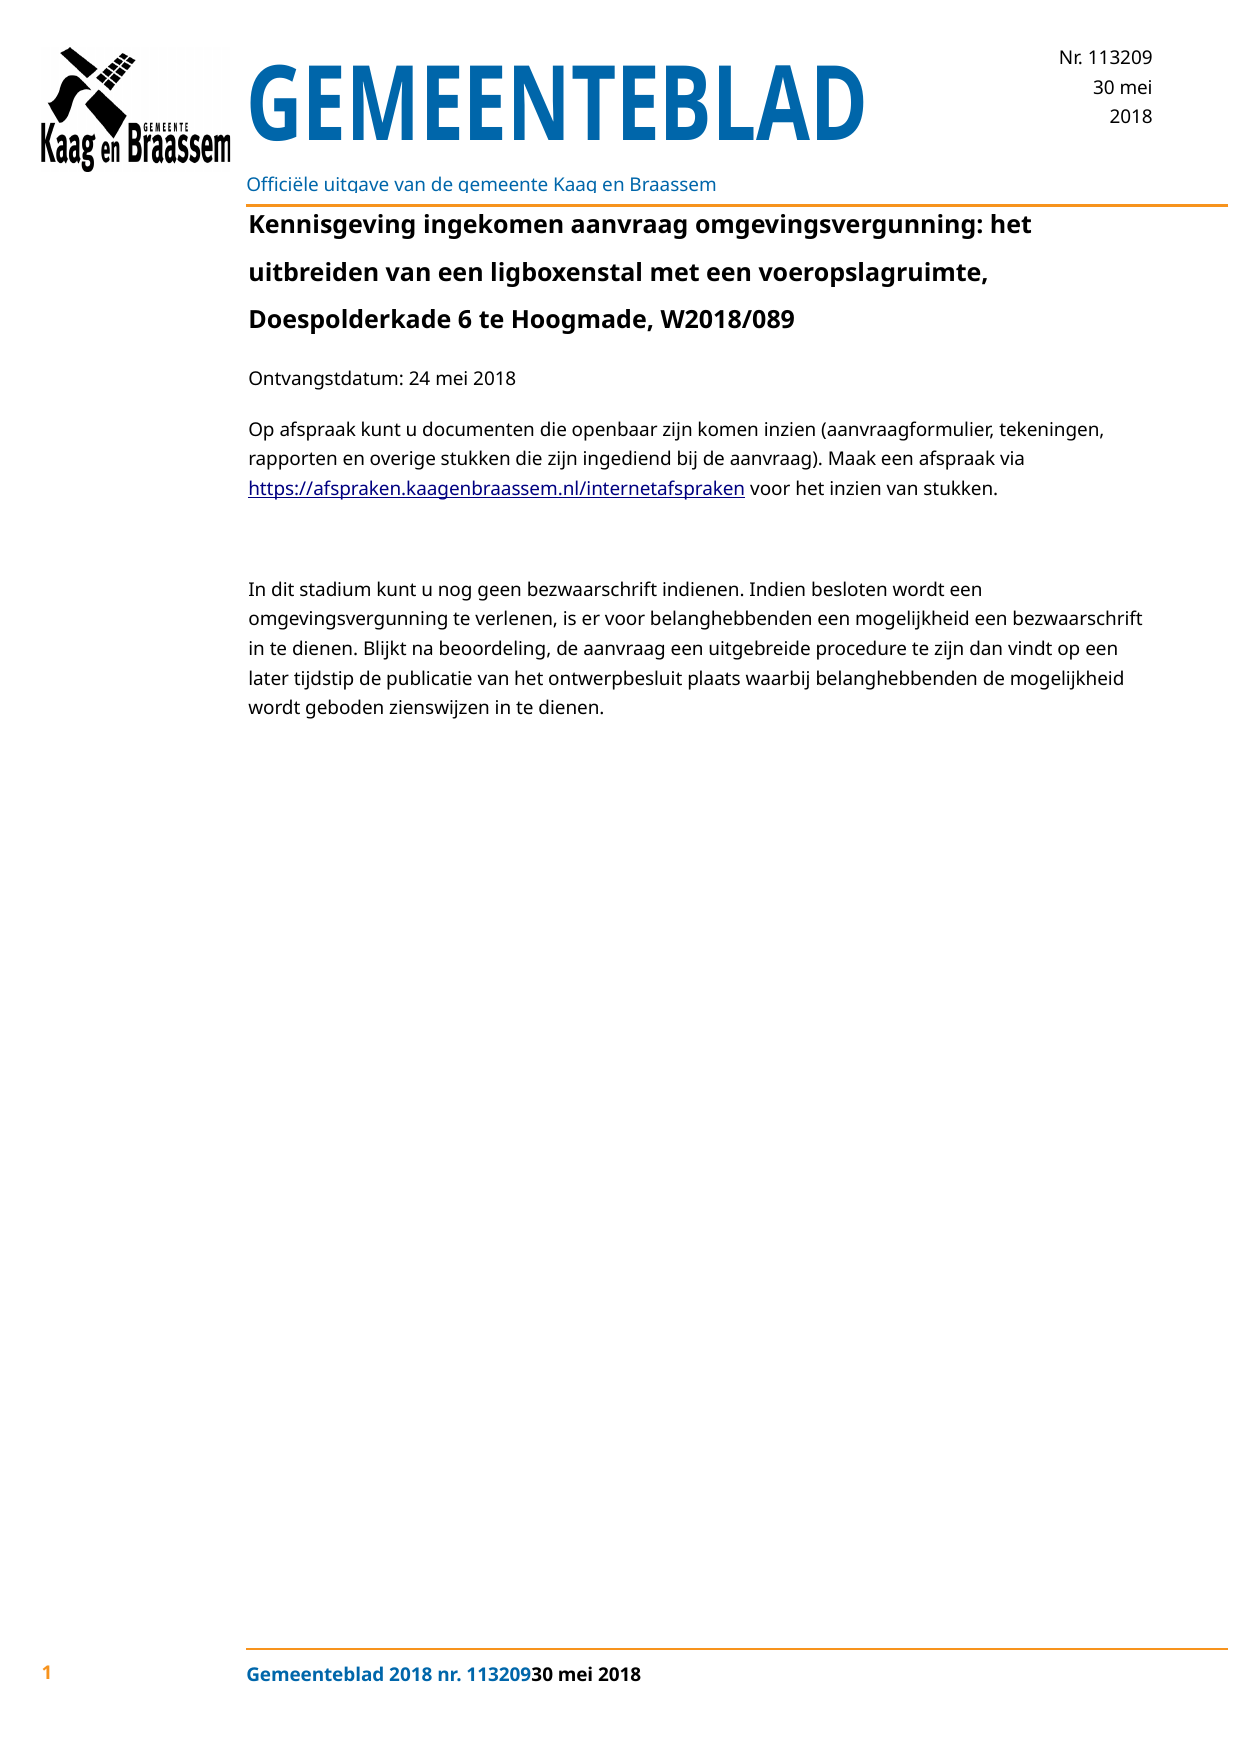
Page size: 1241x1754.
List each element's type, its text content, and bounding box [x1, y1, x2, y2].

picture [41, 47, 231, 172]
text Kennisgeving ingekomen aanvraag omgevingsvergunning: het uitbreiden van een ligboxenstal met een voeropslagruimte, Doespolderkade 6 te Hoogmade, W2018/089 [248, 207, 1152, 336]
text Op afspraak kunt u documenten die openbaar zijn komen inzien (aanvraagformulier, tekeningen, rapporten en overige stukken die zijn ingediend bij de aanvraag). Maak een afspraak via https://afspraken.kaagenbraassem.nl/internetafspraken voor het inzien van stukken. [248, 416, 1152, 501]
text Ontvangstdatum: 24 mei 2018 [248, 366, 1152, 391]
text In dit stadium kunt u nog geen bezwaarschrift indienen. Indien besloten wordt een omgevingsvergunning te verlenen, is er voor belanghebbenden een mogelijkheid een bezwaarschrift in te dienen. Blijkt na beoordeling, de aanvraag een uitgebreide procedure te zijn dan vindt op een later tijdstip de publicatie van het ontwerpbesluit plaats waarbij belanghebbenden de mogelijkheid wordt geboden zienswijzen in te dienen. [248, 576, 1152, 720]
